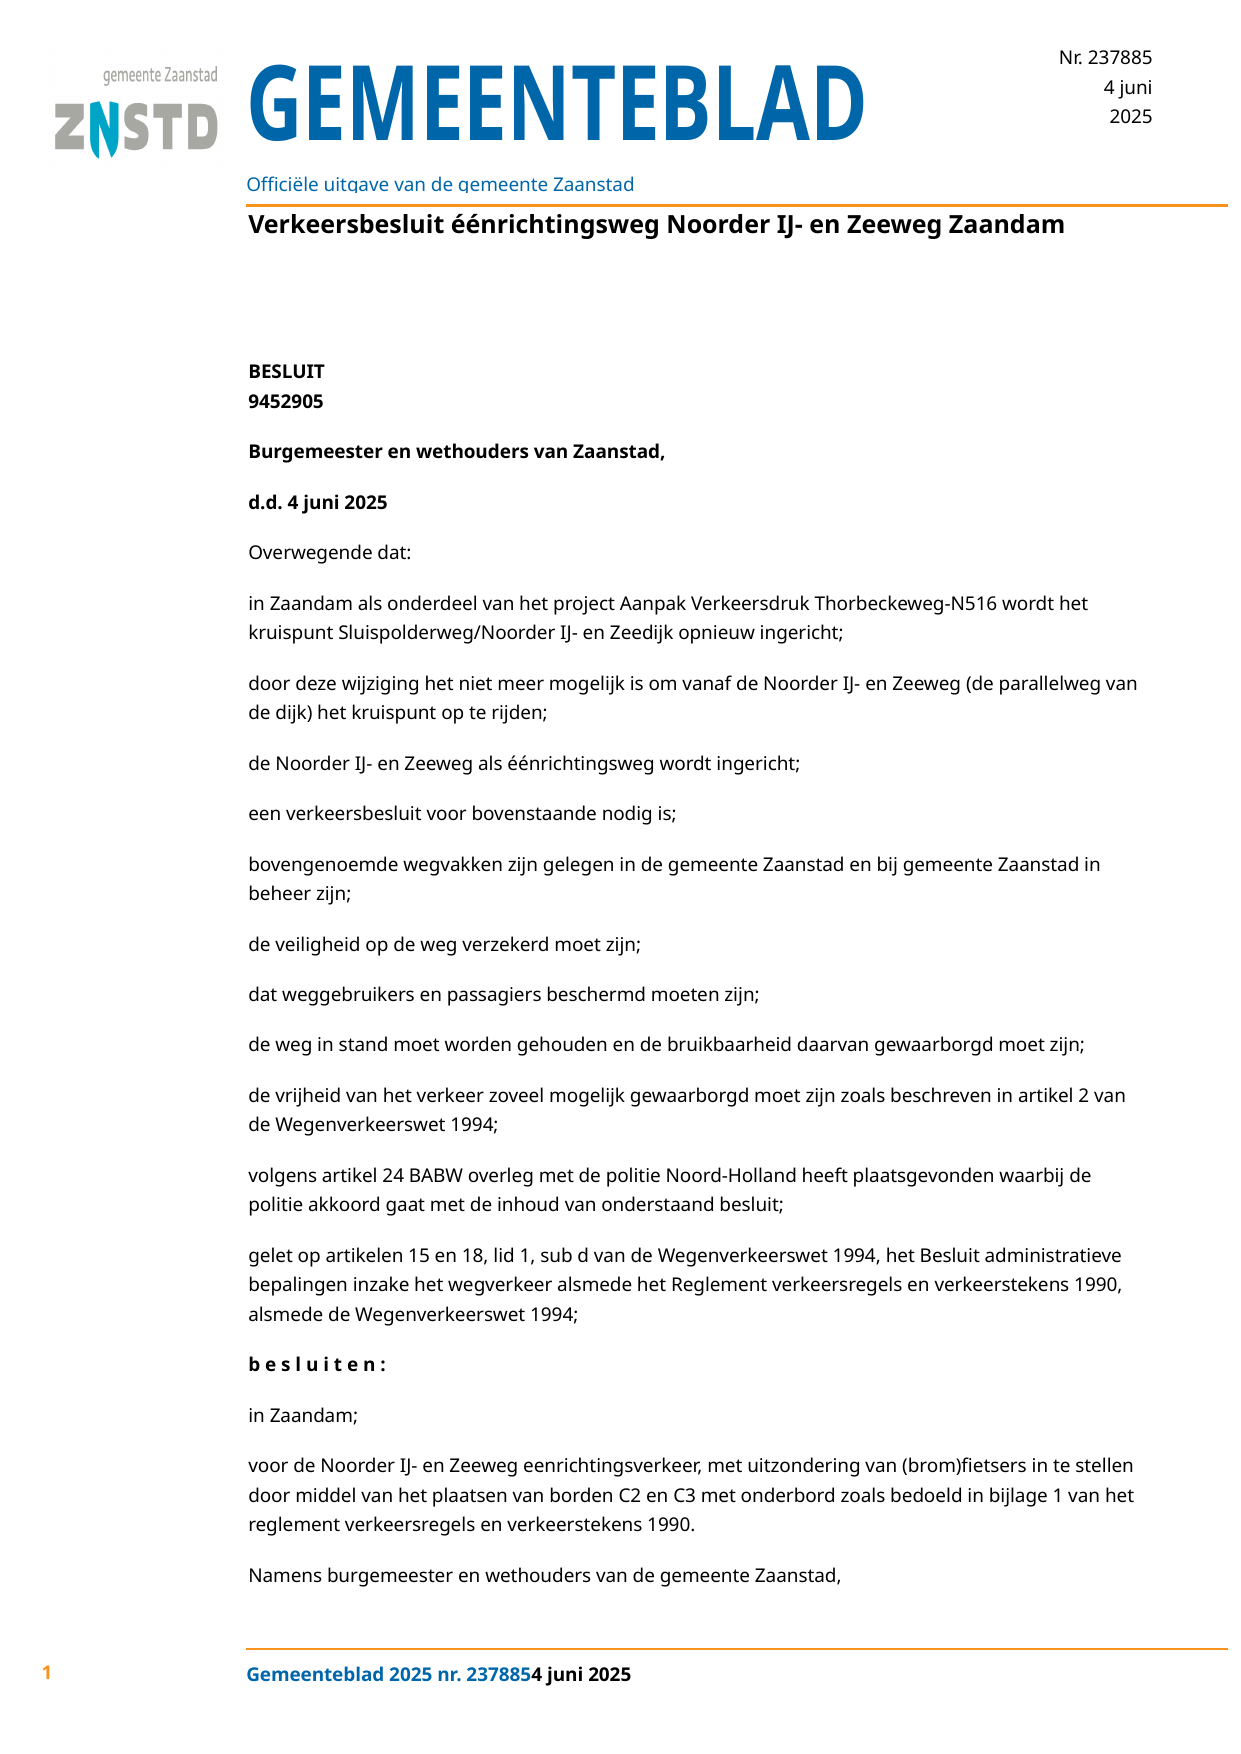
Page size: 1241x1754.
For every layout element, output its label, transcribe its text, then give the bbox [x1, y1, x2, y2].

text 9452905 [248, 388, 1152, 414]
text b e s l u i t e n : [248, 1352, 1152, 1377]
text voor de Noorder IJ- en Zeeweg eenrichtingsverkeer, met uitzondering van (brom)fietsers in te stellen door middel van het plaatsen van borden C2 en C3 met onderbord zoals bedoeld in bijlage 1 van het reglement verkeersregels en verkeerstekens 1990. [248, 1452, 1152, 1537]
picture [41, 47, 231, 172]
text volgens artikel 24 BABW overleg met de politie Noord-Holland heeft plaatsgevonden waarbij de politie akkoord gaat met de inhoud van onderstaand besluit; [248, 1162, 1152, 1217]
text de weg in stand moet worden gehouden en de bruikbaarheid daarvan gewaarborgd moet zijn; [248, 1032, 1152, 1057]
text Namens burgemeester en wethouders van de gemeente Zaanstad, [248, 1562, 1152, 1588]
text een verkeersbesluit voor bovenstaande nodig is; [248, 800, 1152, 826]
text in Zaandam als onderdeel van het project Aanpak Verkeersdruk Thorbeckeweg-N516 wordt het kruispunt Sluispolderweg/Noorder IJ- en Zeedijk opnieuw ingericht; [248, 590, 1152, 645]
text bovengenoemde wegvakken zijn gelegen in de gemeente Zaanstad en bij gemeente Zaanstad in beheer zijn; [248, 851, 1152, 906]
text in Zaandam; [248, 1402, 1152, 1428]
text door deze wijziging het niet meer mogelijk is om vanaf de Noorder IJ- en Zeeweg (de parallelweg van de dijk) het kruispunt op te rijden; [248, 670, 1152, 725]
text Burgemeester en wethouders van Zaanstad, [248, 439, 1152, 464]
text d.d. 4 juni 2025 [248, 489, 1152, 515]
text Verkeersbesluit éénrichtingsweg Noorder IJ- en Zeeweg Zaandam [248, 207, 1152, 241]
text Overwegende dat: [248, 539, 1152, 565]
text de vrijheid van het verkeer zoveel mogelijk gewaarborgd moet zijn zoals beschreven in artikel 2 van de Wegenverkeerswet 1994; [248, 1082, 1152, 1137]
text dat weggebruikers en passagiers beschermd moeten zijn; [248, 981, 1152, 1007]
text gelet op artikelen 15 en 18, lid 1, sub d van de Wegenverkeerswet 1994, het Besluit administratieve bepalingen inzake het wegverkeer alsmede het Reglement verkeersregels en verkeerstekens 1990, alsmede de Wegenverkeerswet 1994; [248, 1242, 1152, 1327]
text de Noorder IJ- en Zeeweg als éénrichtingsweg wordt ingericht; [248, 750, 1152, 776]
text de veiligheid op de weg verzekerd moet zijn; [248, 931, 1152, 957]
text BESLUIT [248, 359, 1152, 384]
